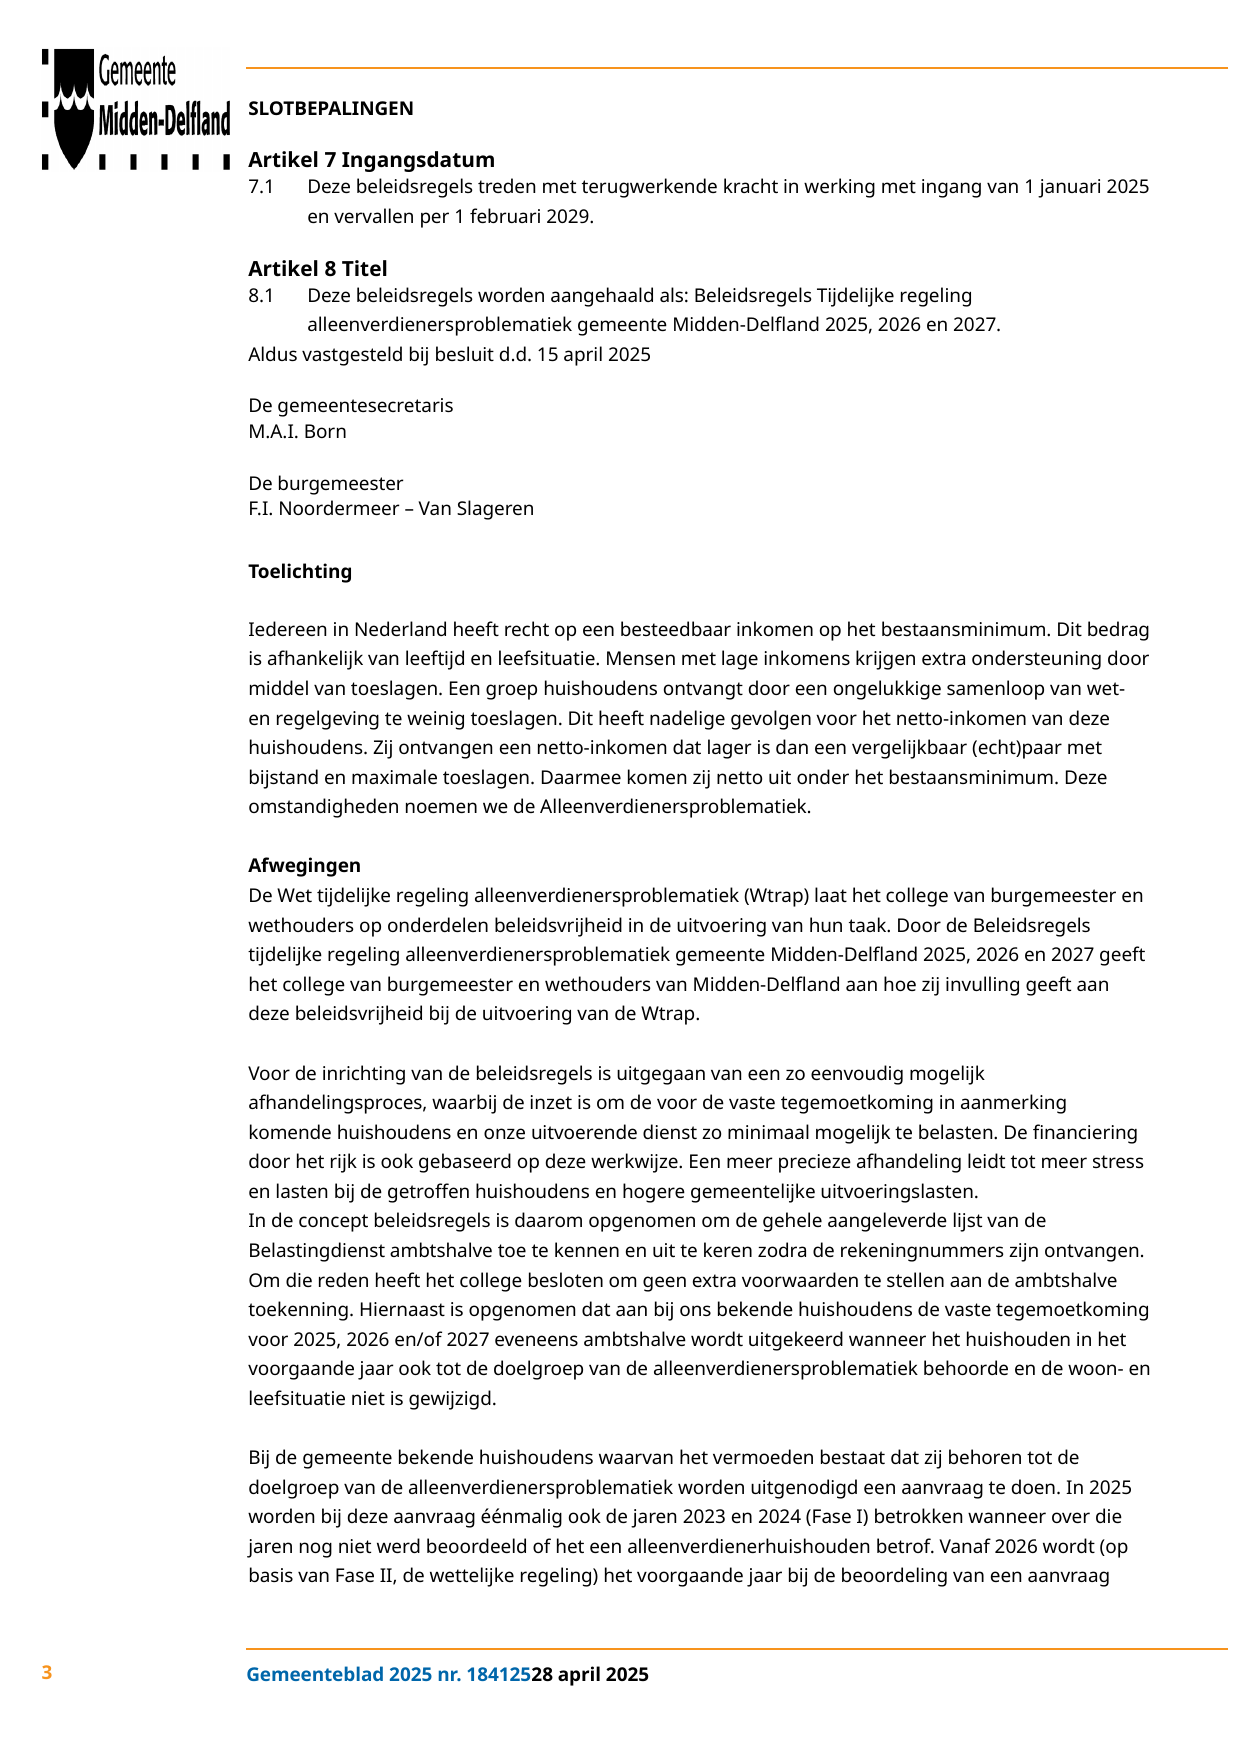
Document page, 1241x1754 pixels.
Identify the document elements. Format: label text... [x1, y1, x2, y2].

text Toelichting [248, 547, 1152, 587]
text De Wet tijdelijke regeling alleenverdienersproblematiek (Wtrap) laat het college van burgemeester en wethouders op onderdelen beleidsvrijheid in de uitvoering van hun taak. Door de Beleidsregels tijdelijke regeling alleenverdienersproblematiek gemeente Midden-Delfland 2025, 2026 en 2027 geeft het college van burgemeester en wethouders van Midden-Delfland aan hoe zij invulling geeft aan deze beleidsvrijheid bij de uitvoering van de Wtrap. [248, 882, 1152, 1026]
text Voor de inrichting van de beleidsregels is uitgegaan van een zo eenvoudig mogelijk afhandelingsproces, waarbij de inzet is om de voor de vaste tegemoetkoming in aanmerking komende huishoudens en onze uitvoerende dienst zo minimaal mogelijk te belasten. De financiering door het rijk is ook gebaseerd op deze werkwijze. Een meer precieze afhandeling leidt tot meer stress en lasten bij de getroffen huishoudens en hogere gemeentelijke uitvoeringslasten. [248, 1060, 1152, 1204]
picture [41, 47, 231, 172]
text M.A.I. Born [248, 418, 1152, 444]
text SLOTBEPALINGEN [248, 95, 1152, 121]
text Artikel 7 Ingangsdatum [248, 145, 1152, 174]
list Deze beleidsregels treden met terugwerkende kracht in werking met ingang van 1 januari 2025 en vervallen per 1 februari 2029. [248, 174, 1152, 229]
text Artikel 8 Titel [248, 254, 1152, 282]
text De burgemeester [248, 470, 1152, 496]
text Aldus vastgesteld bij besluit d.d. 15 april 2025 [248, 341, 1152, 367]
text F.I. Noordermeer – Van Slageren [248, 496, 1152, 521]
text Afwegingen [248, 853, 1152, 878]
text Bij de gemeente bekende huishoudens waarvan het vermoeden bestaat dat zij behoren tot de doelgroep van de alleenverdienersproblematiek worden uitgenodigd een aanvraag te doen. In 2025 worden bij deze aanvraag éénmalig ook de jaren 2023 en 2024 (Fase I) betrokken wanneer over die jaren nog niet werd beoordeeld of het een alleenverdienerhuishouden betrof. Vanaf 2026 wordt (op basis van Fase II, de wettelijke regeling) het voorgaande jaar bij de beoordeling van een aanvraag [248, 1444, 1152, 1588]
list Deze beleidsregels worden aangehaald als: Beleidsregels Tijdelijke regeling alleenverdienersproblematiek gemeente Midden-Delfland 2025, 2026 en 2027. [248, 282, 1152, 337]
text Iedereen in Nederland heeft recht op een besteedbaar inkomen op het bestaansminimum. Dit bedrag is afhankelijk van leeftijd en leefsituatie. Mensen met lage inkomens krijgen extra ondersteuning door middel van toeslagen. Een groep huishoudens ontvangt door een ongelukkige samenloop van wet- en regelgeving te weinig toeslagen. Dit heeft nadelige gevolgen voor het netto-inkomen van deze huishoudens. Zij ontvangen een netto-inkomen dat lager is dan een vergelijkbaar (echt)paar met bijstand en maximale toeslagen. Daarmee komen zij netto uit onder het bestaansminimum. Deze omstandigheden noemen we de Alleenverdienersproblematiek. [248, 616, 1152, 819]
text In de concept beleidsregels is daarom opgenomen om de gehele aangeleverde lijst van de Belastingdienst ambtshalve toe te kennen en uit te keren zodra de rekeningnummers zijn ontvangen. Om die reden heeft het college besloten om geen extra voorwaarden te stellen aan de ambtshalve toekenning. Hiernaast is opgenomen dat aan bij ons bekende huishoudens de vaste tegemoetkoming voor 2025, 2026 en/of 2027 eveneens ambtshalve wordt uitgekeerd wanneer het huishouden in het voorgaande jaar ook tot de doelgroep van de alleenverdienersproblematiek behoorde en de woon- en leefsituatie niet is gewijzigd. [248, 1208, 1152, 1411]
text De gemeentesecretaris [248, 393, 1152, 418]
